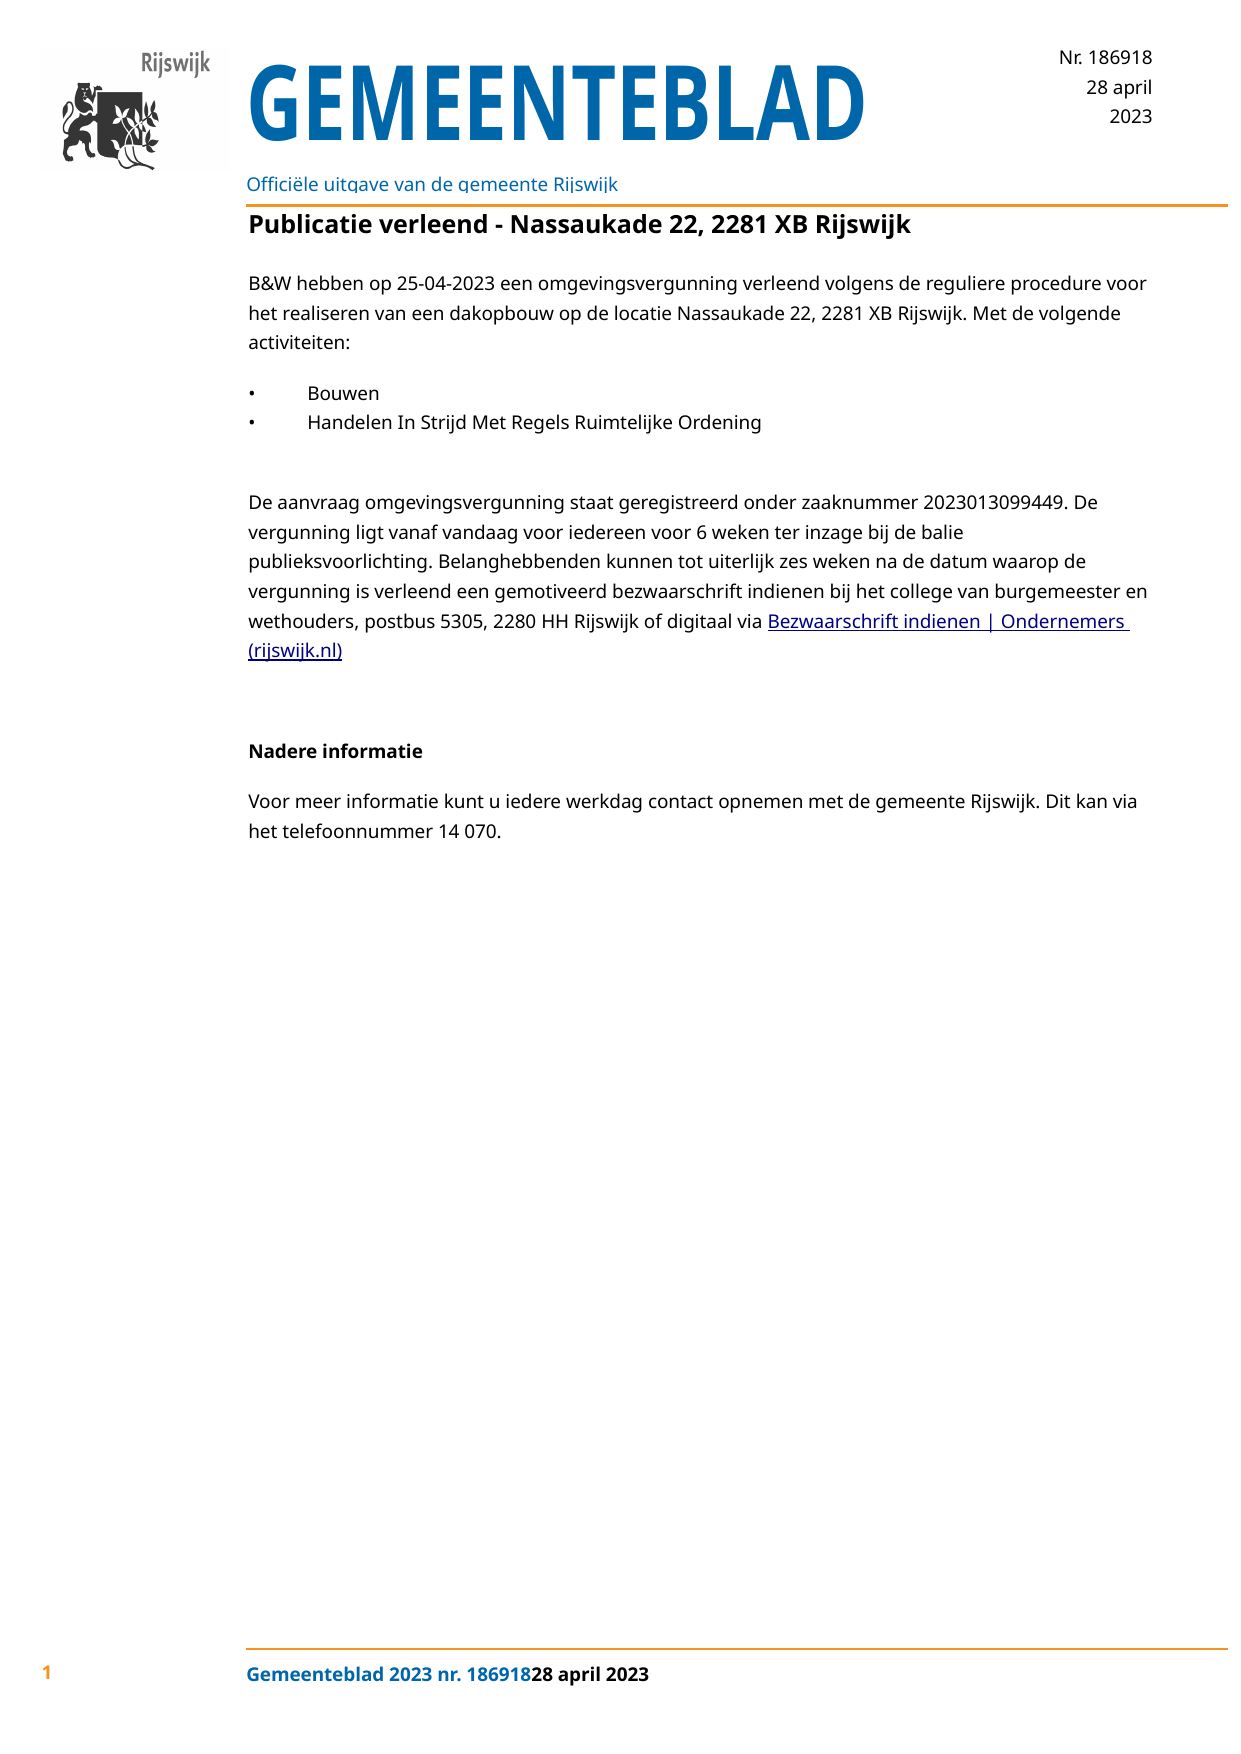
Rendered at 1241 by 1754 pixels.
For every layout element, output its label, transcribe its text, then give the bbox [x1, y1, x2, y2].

text De aanvraag omgevingsvergunning staat geregistreerd onder zaaknummer 2023013099449. De vergunning ligt vanaf vandaag voor iedereen voor 6 weken ter inzage bij de balie publieksvoorlichting. Belanghebbenden kunnen tot uiterlijk zes weken na de datum waarop de vergunning is verleend een gemotiveerd bezwaarschrift indienen bij het college van burgemeester en wethouders, postbus 5305, 2280 HH Rijswijk of digitaal via Bezwaarschrift indienen | Ondernemers (rijswijk.nl) [248, 489, 1152, 663]
text Voor meer informatie kunt u iedere werkdag contact opnemen met de gemeente Rijswijk. Dit kan via het telefoonnummer 14 070. [248, 789, 1152, 844]
text Nadere informatie [248, 738, 1152, 764]
list Handelen In Strijd Met Regels Ruimtelijke Ordening [248, 409, 1152, 435]
list Bouwen [248, 380, 1152, 406]
text Publicatie verleend - Nassaukade 22, 2281 XB Rijswijk [248, 207, 1152, 241]
picture [41, 47, 231, 172]
text B&W hebben op 25-04-2023 een omgevingsvergunning verleend volgens de reguliere procedure voor het realiseren van een dakopbouw op de locatie Nassaukade 22, 2281 XB Rijswijk. Met de volgende activiteiten: [248, 270, 1152, 355]
